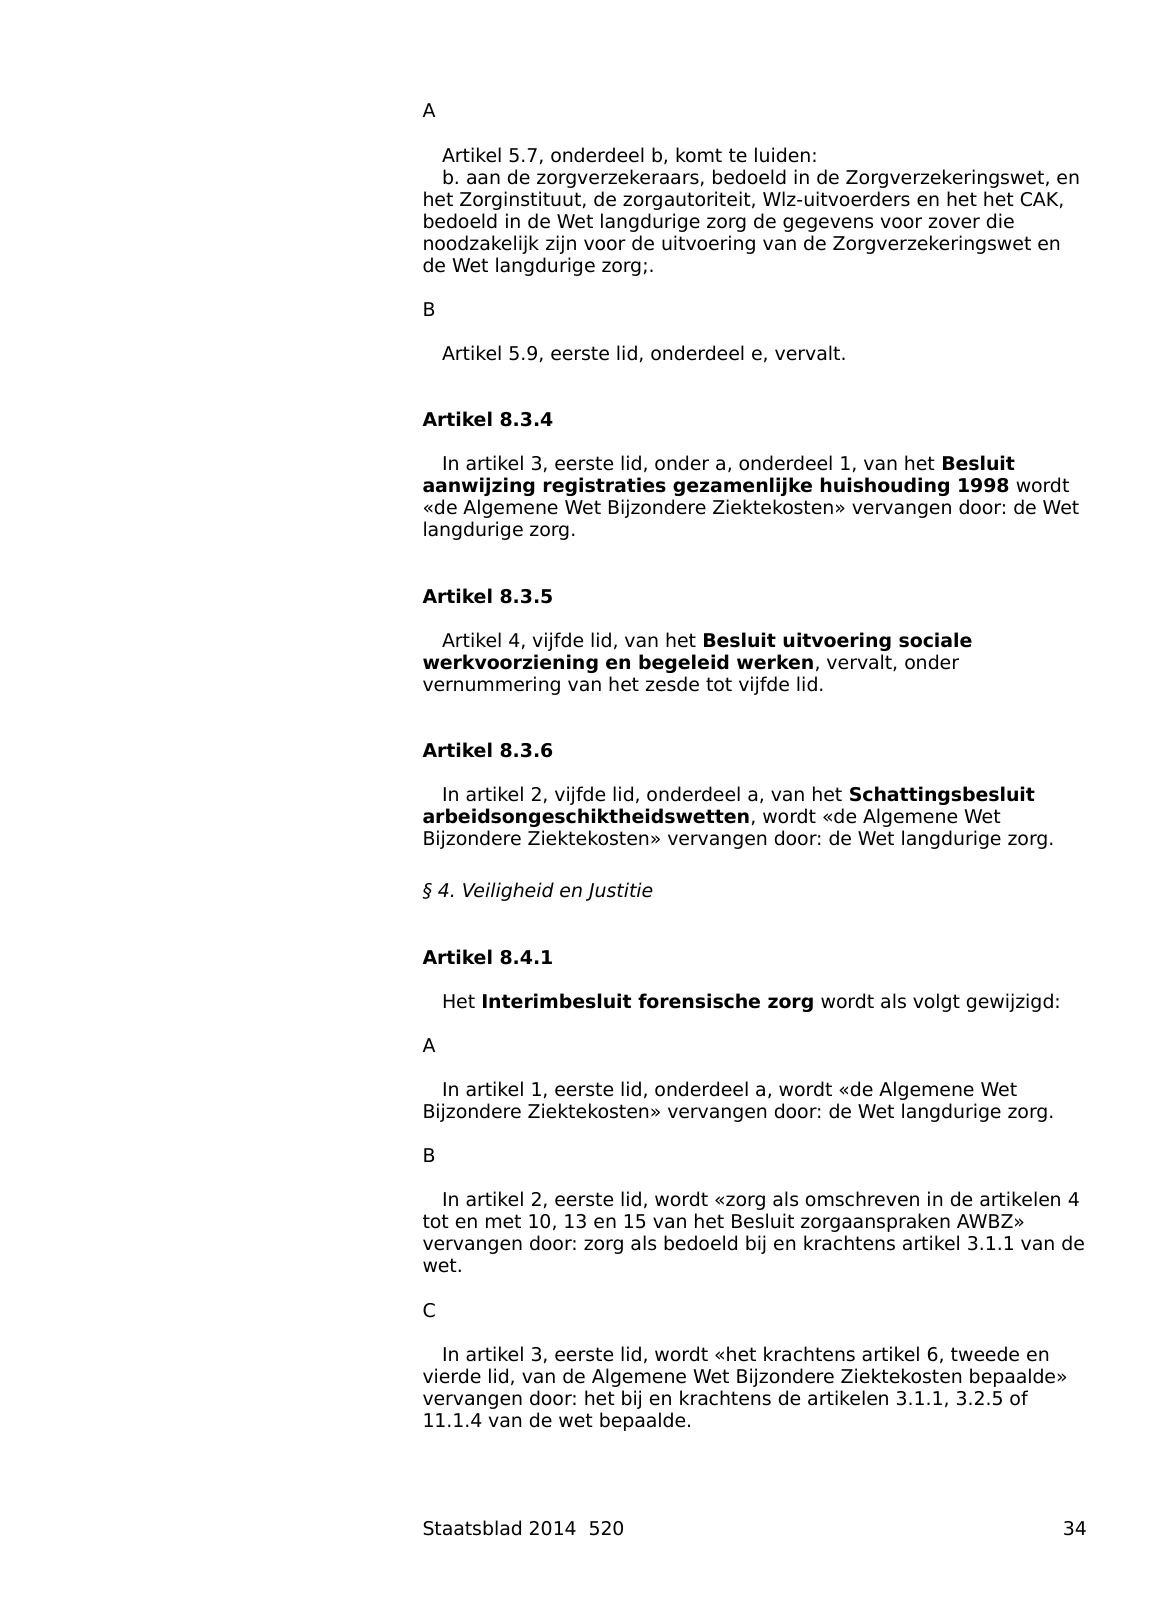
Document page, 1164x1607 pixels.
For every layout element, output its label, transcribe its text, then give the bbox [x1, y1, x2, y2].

subtitle Artikel 8.4.1 [422, 947, 1087, 968]
text B [422, 299, 1087, 321]
text A [422, 1035, 1087, 1057]
text Artikel 4, vijfde lid, van het Besluit uitvoering sociale werkvoorziening en begeleid werken, vervalt, onder vernummering van het zesde tot vijfde lid. [422, 630, 1087, 696]
text B [422, 1145, 1087, 1167]
text In artikel 2, eerste lid, wordt «zorg als omschreven in de artikelen 4 tot en met 10, 13 en 15 van het Besluit zorgaanspraken AWBZ» vervangen door: zorg als bedoeld bij en krachtens artikel 3.1.1 van de wet. [422, 1189, 1087, 1277]
text Het Interimbesluit forensische zorg wordt als volgt gewijzigd: [422, 991, 1087, 1013]
subtitle Artikel 8.3.4 [422, 409, 1087, 431]
text In artikel 1, eerste lid, onderdeel a, wordt «de Algemene Wet Bijzondere Ziektekosten» vervangen door: de Wet langdurige zorg. [422, 1079, 1087, 1123]
subtitle § 4. Veiligheid en Justitie [422, 880, 1087, 902]
text In artikel 3, eerste lid, wordt «het krachtens artikel 6, tweede en vierde lid, van de Algemene Wet Bijzondere Ziektekosten bepaalde» vervangen door: het bij en krachtens de artikelen 3.1.1, 3.2.5 of 11.1.4 van de wet bepaalde. [422, 1344, 1087, 1432]
text In artikel 2, vijfde lid, onderdeel a, van het Schattingsbesluit arbeidsongeschiktheidswetten, wordt «de Algemene Wet Bijzondere Ziektekosten» vervangen door: de Wet langdurige zorg. [422, 784, 1087, 850]
text C [422, 1299, 1087, 1321]
text Artikel 5.7, onderdeel b, komt te luiden: [422, 144, 1087, 167]
subtitle Artikel 8.3.5 [422, 586, 1087, 608]
text A [422, 100, 1087, 122]
text b. aan de zorgverzekeraars, bedoeld in de Zorgverzekeringswet, en het Zorginstituut, de zorgautoriteit, Wlz-uitvoerders en het het CAK, bedoeld in de Wet langdurige zorg de gegevens voor zover die noodzakelijk zijn voor de uitvoering van de Zorgverzekeringswet en de Wet langdurige zorg;. [422, 167, 1087, 276]
text Artikel 5.9, eerste lid, onderdeel e, vervalt. [422, 343, 1087, 365]
text In artikel 3, eerste lid, onder a, onderdeel 1, van het Besluit aanwijzing registraties gezamenlijke huishouding 1998 wordt «de Algemene Wet Bijzondere Ziektekosten» vervangen door: de Wet langdurige zorg. [422, 453, 1087, 541]
subtitle Artikel 8.3.6 [422, 740, 1087, 762]
